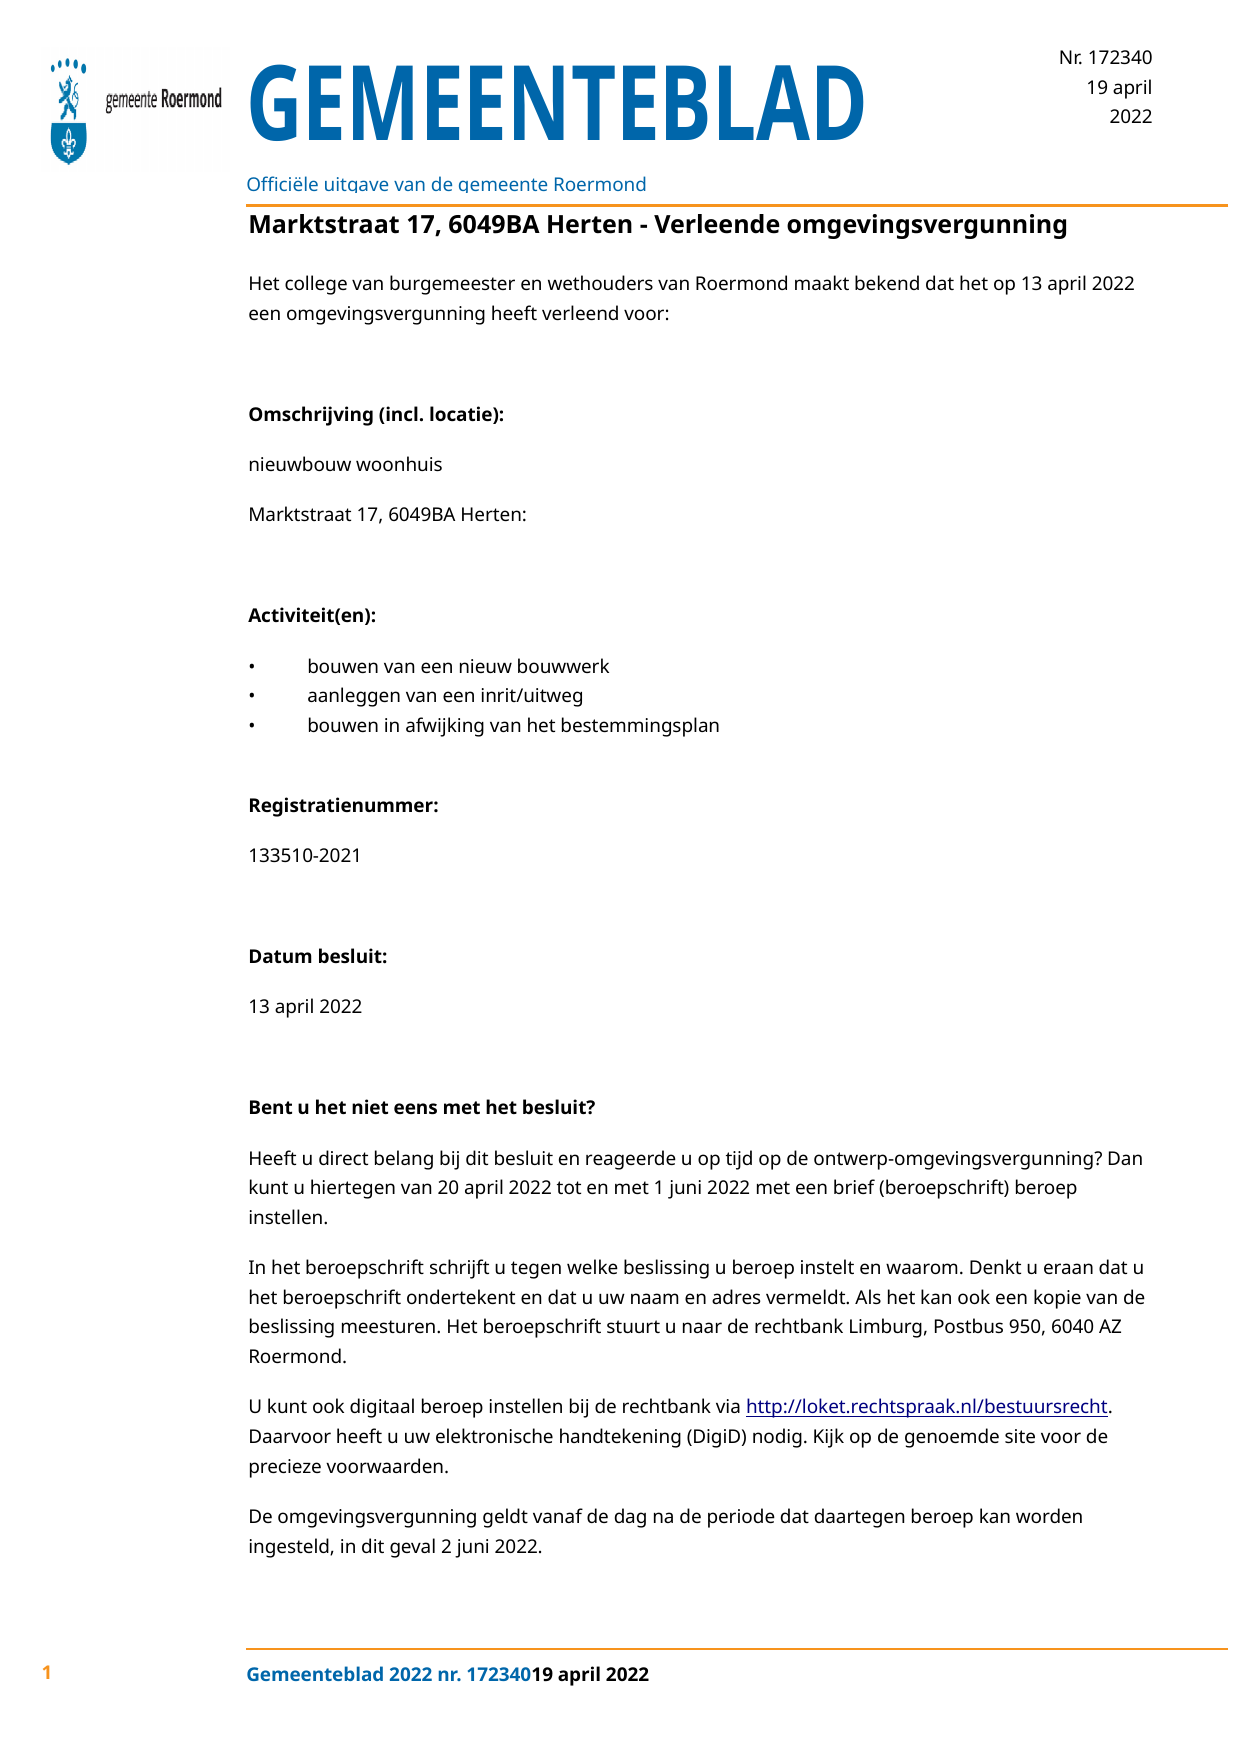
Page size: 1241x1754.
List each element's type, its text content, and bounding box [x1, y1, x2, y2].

text U kunt ook digitaal beroep instellen bij de rechtbank via http://loket.rechtspraak.nl/bestuursrecht. Daarvoor heeft u uw elektronische handtekening (DigiD) nodig. Kijk op de genoemde site voor de precieze voorwaarden. [248, 1394, 1152, 1478]
text nieuwbouw woonhuis [248, 451, 1152, 477]
text Marktstraat 17, 6049BA Herten: [248, 502, 1152, 527]
text Marktstraat 17, 6049BA Herten - Verleende omgevingsvergunning [248, 207, 1152, 241]
text 13 april 2022 [248, 994, 1152, 1019]
text De omgevingsvergunning geldt vanaf de dag na de periode dat daartegen beroep kan worden ingesteld, in dit geval 2 juni 2022. [248, 1503, 1152, 1558]
picture [41, 47, 231, 172]
text Het college van burgemeester en wethouders van Roermond maakt bekend dat het op 13 april 2022 een omgevingsvergunning heeft verleend voor: [248, 270, 1152, 326]
text Registratienummer: [248, 792, 1152, 818]
text Activiteit(en): [248, 602, 1152, 628]
text 133510-2021 [248, 842, 1152, 868]
text Heeft u direct belang bij dit besluit en reageerde u op tijd op de ontwerp-omgevingsvergunning? Dan kunt u hiertegen van 20 april 2022 tot en met 1 juni 2022 met een brief (beroepschrift) beroep instellen. [248, 1145, 1152, 1230]
list bouwen van een nieuw bouwwerk [248, 653, 1152, 678]
text Bent u het niet eens met het besluit? [248, 1094, 1152, 1120]
text Datum besluit: [248, 943, 1152, 969]
list aanleggen van een inrit/uitweg [248, 682, 1152, 708]
text In het beroepschrift schrijft u tegen welke beslissing u beroep instelt en waarom. Denkt u eraan dat u het beroepschrift ondertekent en dat u uw naam en adres vermeldt. Als het kan ook een kopie van de beslissing meesturen. Het beroepschrift stuurt u naar de rechtbank Limburg, Postbus 950, 6040 AZ Roermond. [248, 1254, 1152, 1369]
list bouwen in afwijking van het bestemmingsplan [248, 712, 1152, 738]
text Omschrijving (incl. locatie): [248, 401, 1152, 426]
